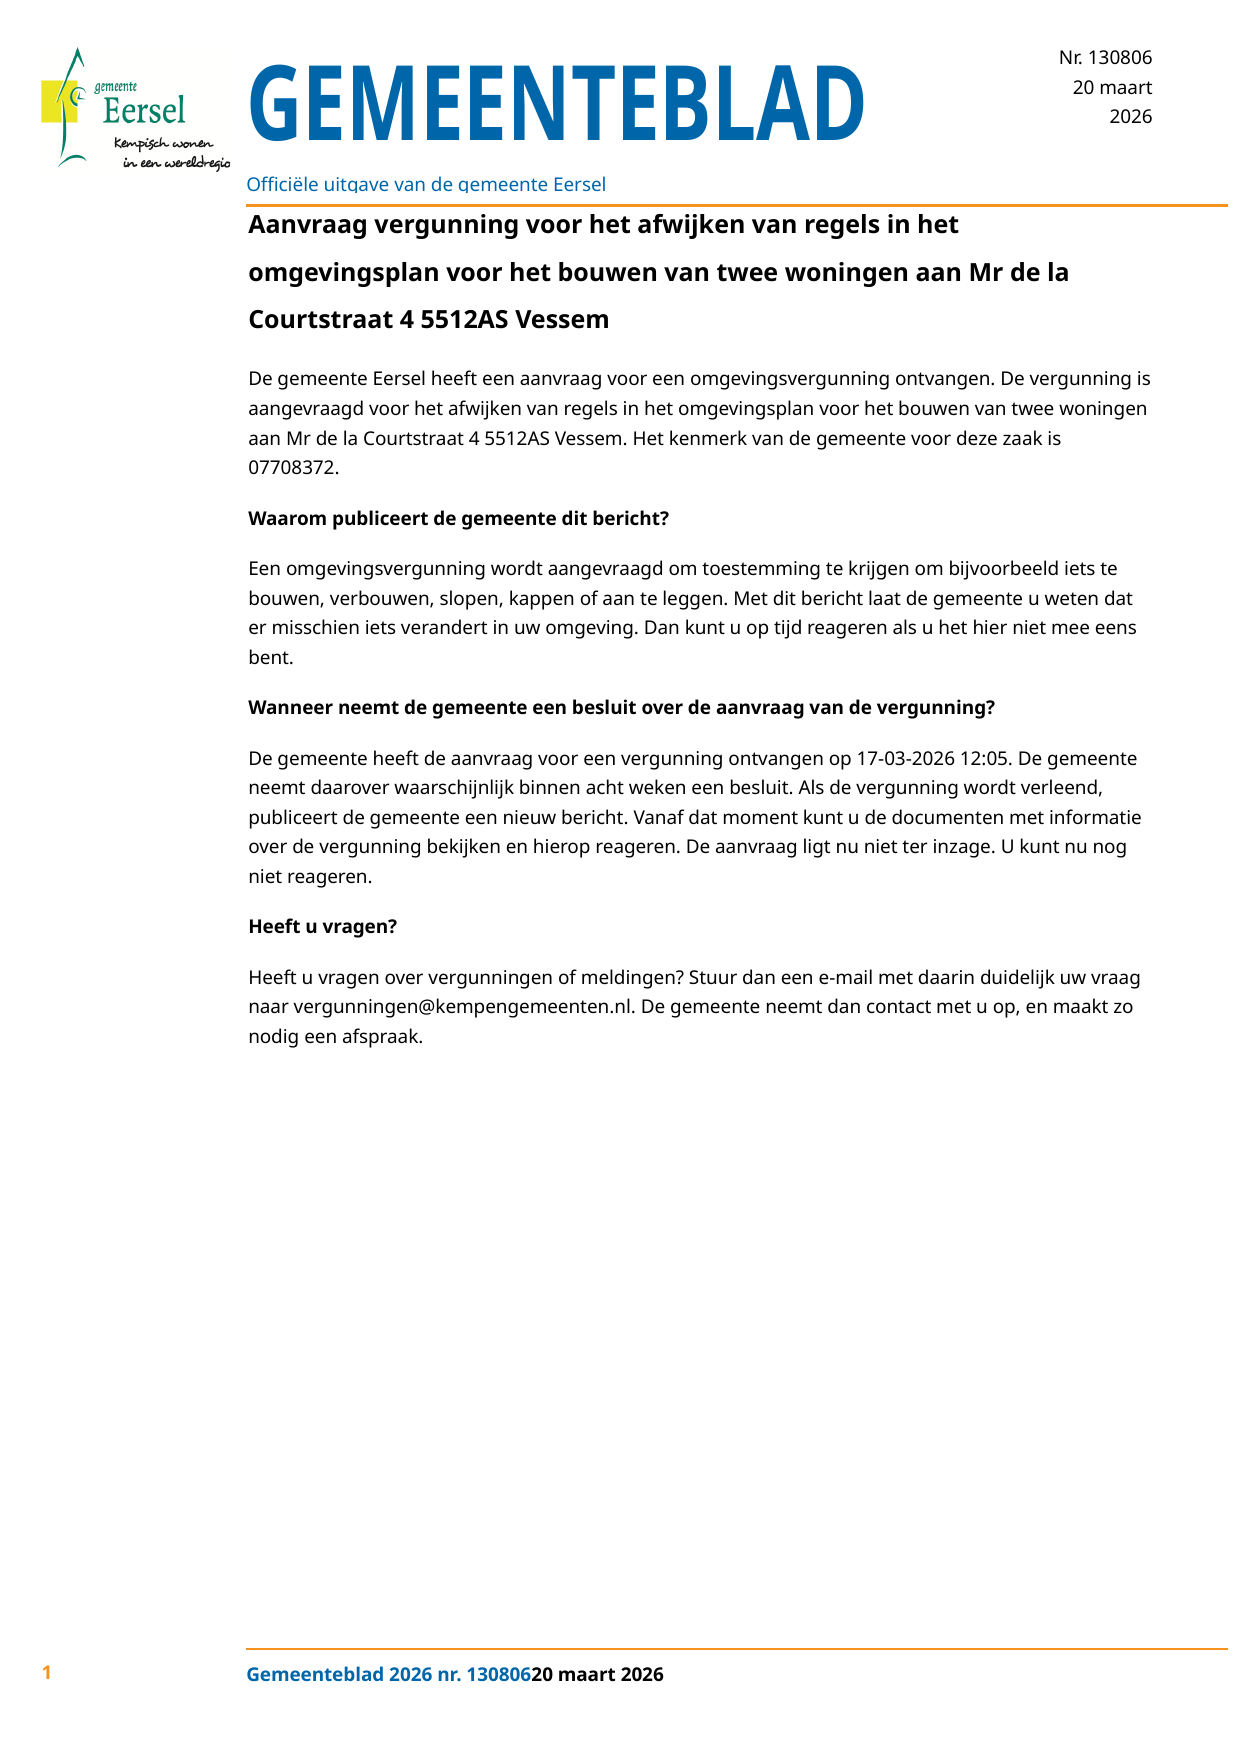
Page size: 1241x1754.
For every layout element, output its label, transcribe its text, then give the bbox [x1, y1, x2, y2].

text Heeft u vragen over vergunningen of meldingen? Stuur dan een e-mail met daarin duidelijk uw vraag naar vergunningen@kempengemeenten.nl. De gemeente neemt dan contact met u op, en maakt zo nodig een afspraak. [248, 964, 1152, 1049]
text Aanvraag vergunning voor het afwijken van regels in het omgevingsplan voor het bouwen van twee woningen aan Mr de la Courtstraat 4 5512AS Vessem [248, 207, 1152, 336]
text Een omgevingsvergunning wordt aangevraagd om toestemming te krijgen om bijvoorbeeld iets te bouwen, verbouwen, slopen, kappen of aan te leggen. Met dit bericht laat de gemeente u weten dat er misschien iets verandert in uw omgeving. Dan kunt u op tijd reageren als u het hier niet mee eens bent. [248, 555, 1152, 669]
text De gemeente Eersel heeft een aanvraag voor een omgevingsvergunning ontvangen. De vergunning is aangevraagd voor het afwijken van regels in het omgevingsplan voor het bouwen van twee woningen aan Mr de la Courtstraat 4 5512AS Vessem. Het kenmerk van de gemeente voor deze zaak is 07708372. [248, 366, 1152, 480]
text De gemeente heeft de aanvraag voor een vergunning ontvangen op 17-03-2026 12:05. De gemeente neemt daarover waarschijnlijk binnen acht weken een besluit. Als de vergunning wordt verleend, publiceert de gemeente een nieuw bericht. Vanaf dat moment kunt u de documenten met informatie over de vergunning bekijken en hierop reageren. De aanvraag ligt nu niet ter inzage. U kunt nu nog niet reageren. [248, 745, 1152, 889]
text Wanneer neemt de gemeente een besluit over de aanvraag van de vergunning? [248, 694, 1152, 720]
picture [41, 47, 231, 172]
text Heeft u vragen? [248, 913, 1152, 939]
text Waarom publiceert de gemeente dit bericht? [248, 505, 1152, 530]
